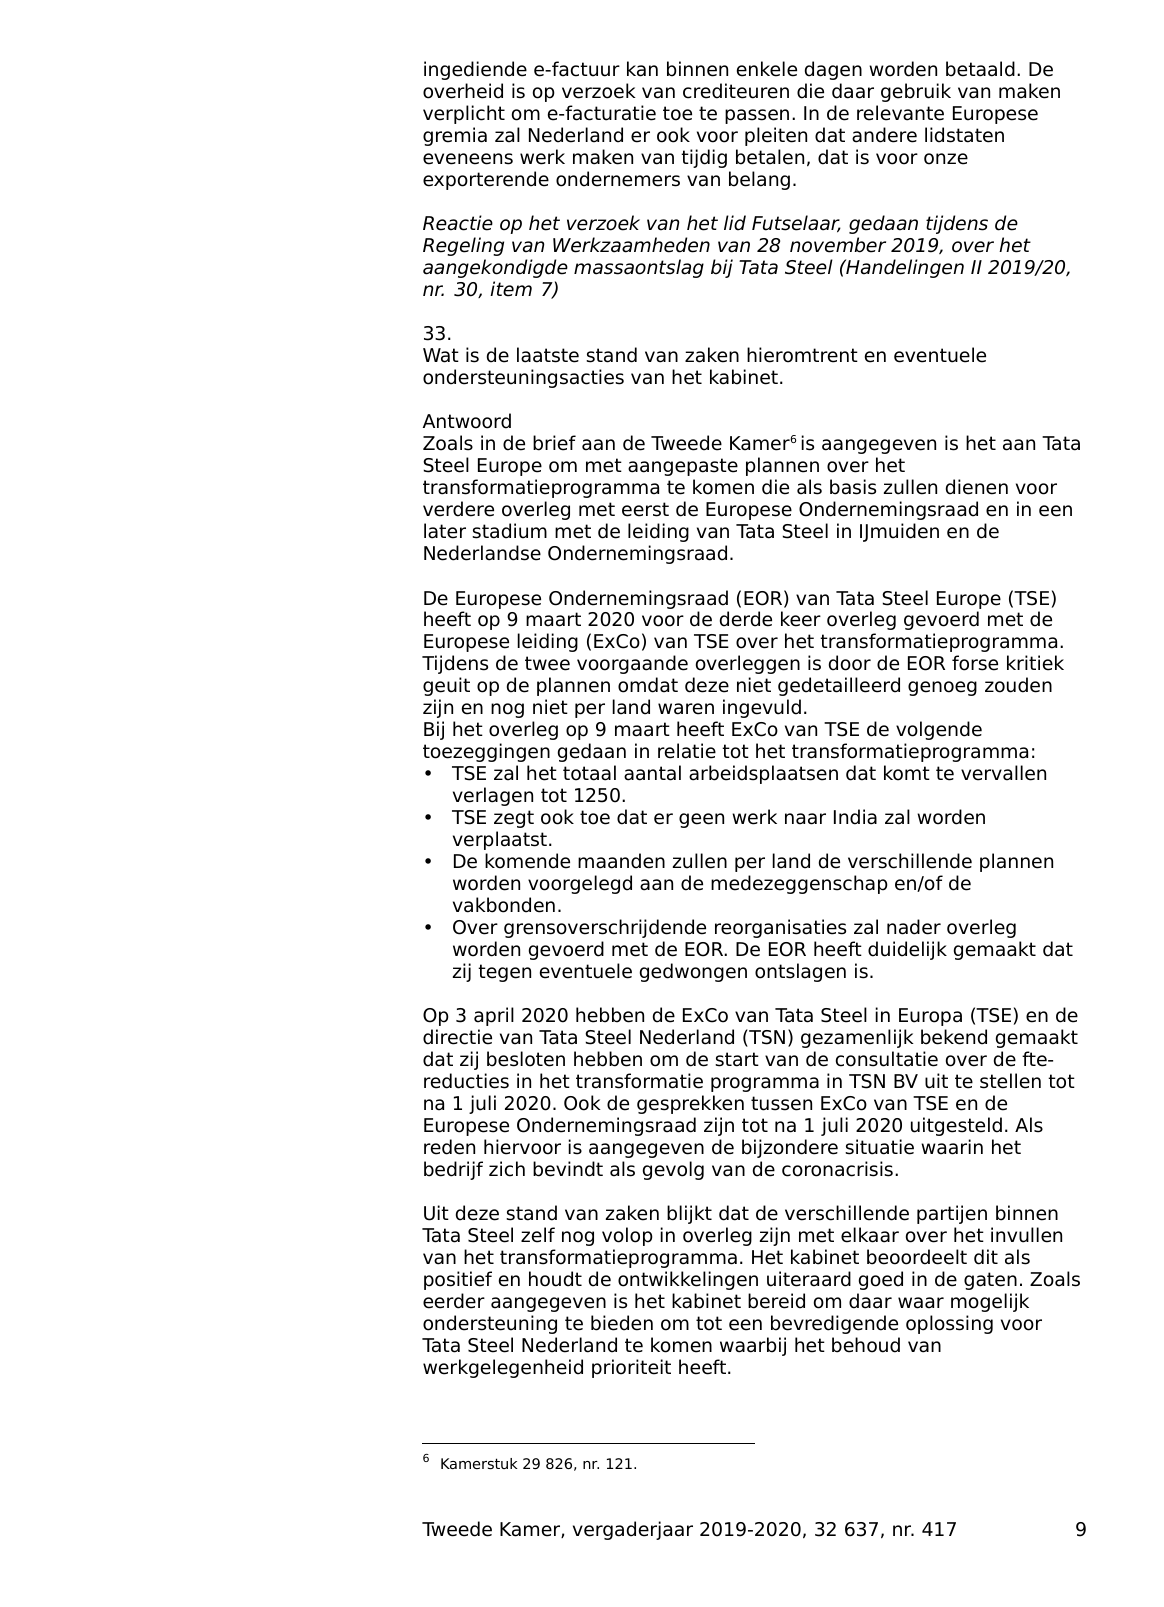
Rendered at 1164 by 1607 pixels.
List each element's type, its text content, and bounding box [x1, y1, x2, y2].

text Uit deze stand van zaken blijkt dat de verschillende partijen binnen Tata Steel zelf nog volop in overleg zijn met elkaar over het invullen van het transformatieprogramma. Het kabinet beoordeelt dit als positief en houdt de ontwikkelingen uiteraard goed in de gaten. Zoals eerder aangegeven is het kabinet bereid om daar waar mogelijk ondersteuning te bieden om tot een bevredigende oplossing voor Tata Steel Nederland te komen waarbij het behoud van werkgelegenheid prioriteit heeft. [422, 1203, 1087, 1379]
text De Europese Ondernemingsraad (EOR) van Tata Steel Europe (TSE) heeft op 9 maart 2020 voor de derde keer overleg gevoerd met de Europese leiding (ExCo) van TSE over het transformatieprogramma. Tijdens de twee voorgaande overleggen is door de EOR forse kritiek geuit op de plannen omdat deze niet gedetailleerd genoeg zouden zijn en nog niet per land waren ingevuld. [422, 587, 1087, 719]
text Antwoord [422, 411, 1087, 433]
text Kamerstuk 29 826, nr. 121. [422, 1452, 1087, 1474]
text • TSE zegt ook toe dat er geen werk naar India zal worden verplaatst. [422, 807, 1087, 851]
text Bij het overleg op 9 maart heeft ExCo van TSE de volgende toezeggingen gedaan in relatie tot het transformatieprogramma: [422, 719, 1087, 763]
text • Over grensoverschrijdende reorganisaties zal nader overleg worden gevoerd met de EOR. De EOR heeft duidelijk gemaakt dat zij tegen eventuele gedwongen ontslagen is. [422, 917, 1087, 983]
text 33. [422, 323, 1087, 345]
text ingediende e-factuur kan binnen enkele dagen worden betaald. De overheid is op verzoek van crediteuren die daar gebruik van maken verplicht om e-facturatie toe te passen. In de relevante Europese gremia zal Nederland er ook voor pleiten dat andere lidstaten eveneens werk maken van tijdig betalen, dat is voor onze exporterende ondernemers van belang. [422, 59, 1087, 191]
text Zoals in de brief aan de Tweede Kameris aangegeven is het aan Tata Steel Europe om met aangepaste plannen over het transformatieprogramma te komen die als basis zullen dienen voor verdere overleg met eerst de Europese Ondernemingsraad en in een later stadium met de leiding van Tata Steel in IJmuiden en de Nederlandse Ondernemingsraad. [422, 433, 1087, 565]
subtitle Reactie op het verzoek van het lid Futselaar, gedaan tijdens de Regeling van Werkzaamheden van 28 november 2019, over het aangekondigde massaontslag bij Tata Steel (Handelingen II 2019/20, nr. 30, item 7) [422, 213, 1087, 301]
text Op 3 april 2020 hebben de ExCo van Tata Steel in Europa (TSE) en de directie van Tata Steel Nederland (TSN) gezamenlijk bekend gemaakt dat zij besloten hebben om de start van de consultatie over de fte-reducties in het transformatie programma in TSN BV uit te stellen tot na 1 juli 2020. Ook de gesprekken tussen ExCo van TSE en de Europese Ondernemingsraad zijn tot na 1 juli 2020 uitgesteld. Als reden hiervoor is aangegeven de bijzondere situatie waarin het bedrijf zich bevindt als gevolg van de coronacrisis. [422, 1005, 1087, 1181]
text Wat is de laatste stand van zaken hieromtrent en eventuele ondersteuningsacties van het kabinet. [422, 345, 1087, 389]
text • TSE zal het totaal aantal arbeidsplaatsen dat komt te vervallen verlagen tot 1250. [422, 763, 1087, 807]
text • De komende maanden zullen per land de verschillende plannen worden voorgelegd aan de medezeggenschap en/of de vakbonden. [422, 851, 1087, 917]
